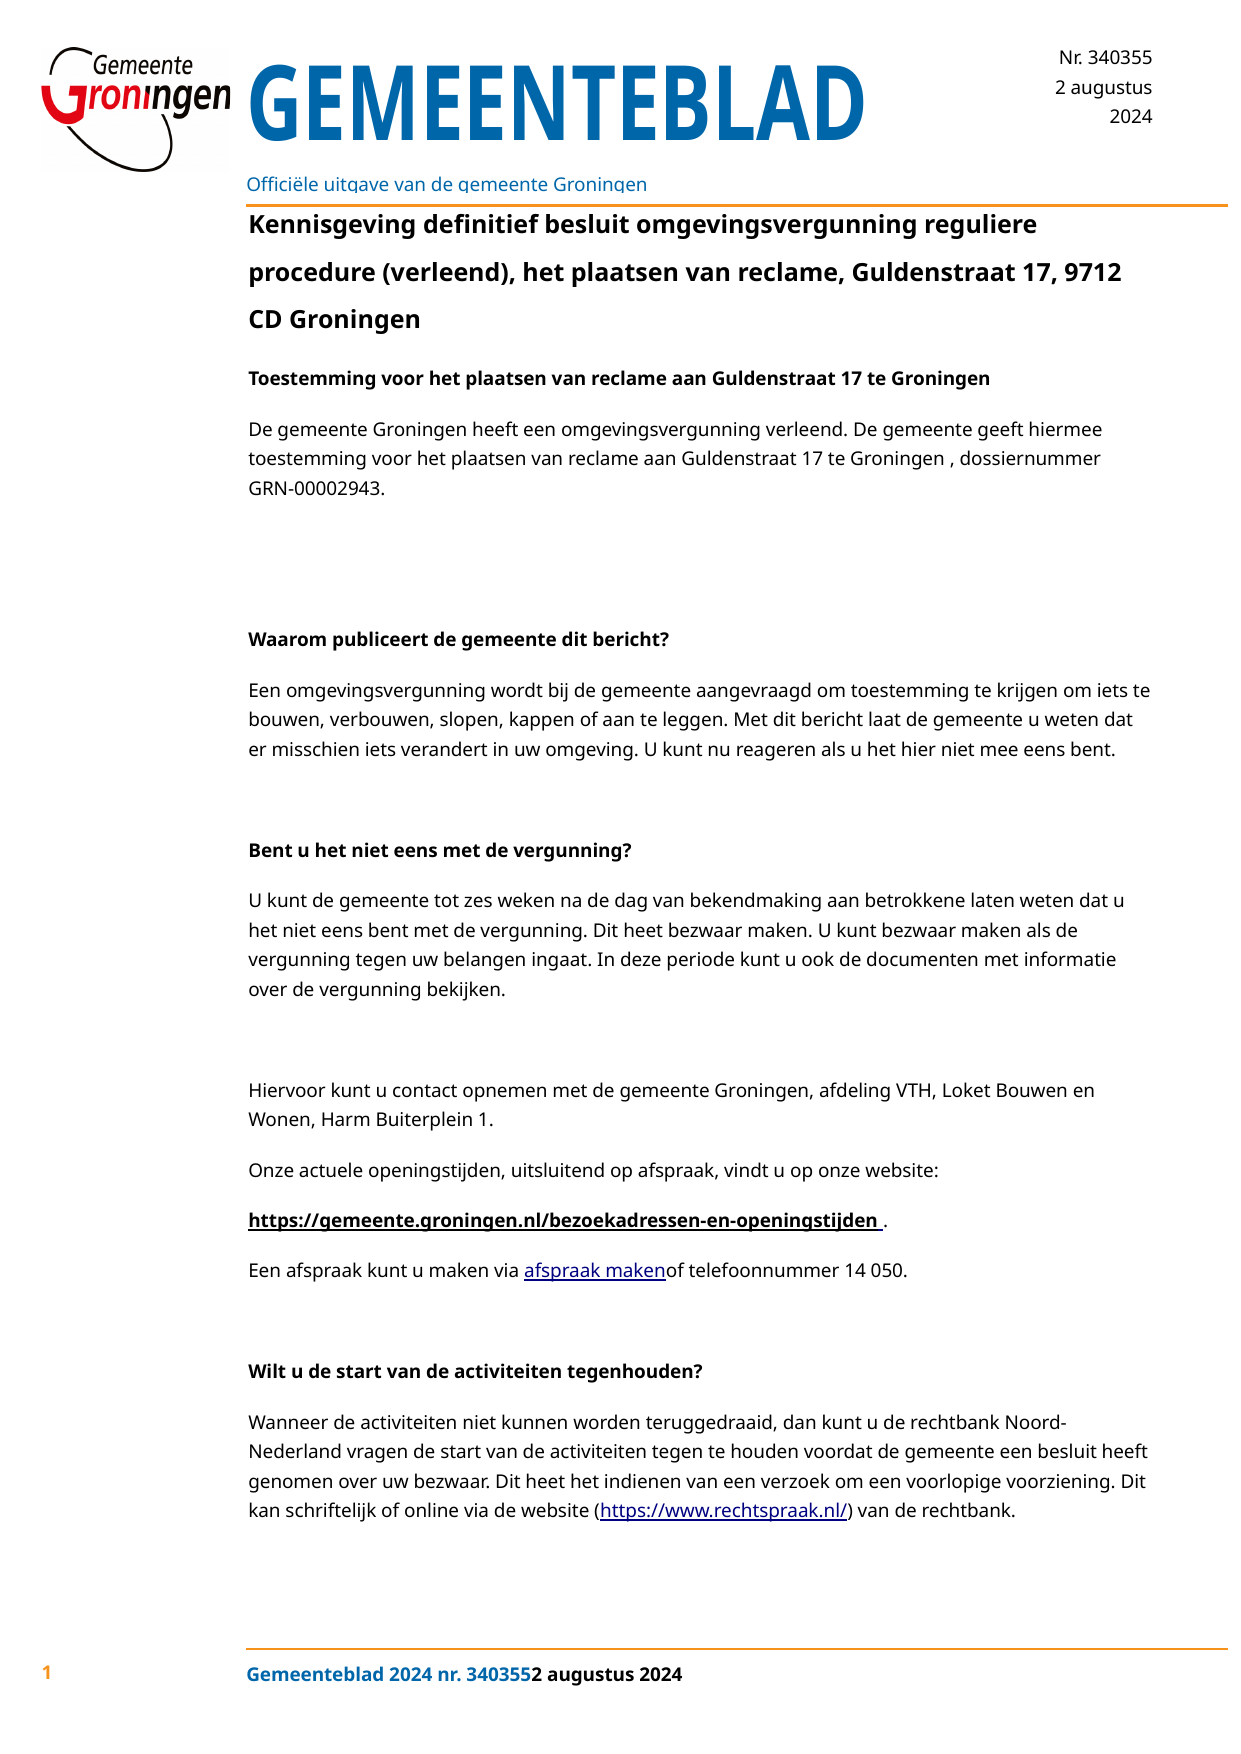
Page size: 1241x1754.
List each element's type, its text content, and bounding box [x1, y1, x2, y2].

picture [41, 47, 231, 172]
text Wilt u de start van de activiteiten tegenhouden? [248, 1358, 1152, 1384]
text Waarom publiceert de gemeente dit bericht? [248, 626, 1152, 652]
text Toestemming voor het plaatsen van reclame aan Guldenstraat 17 te Groningen [248, 366, 1152, 391]
text De gemeente Groningen heeft een omgevingsvergunning verleend. De gemeente geeft hiermee toestemming voor het plaatsen van reclame aan Guldenstraat 17 te Groningen , dossiernummer GRN-00002943. [248, 416, 1152, 501]
text U kunt de gemeente tot zes weken na de dag van bekendmaking aan betrokkene laten weten dat u het niet eens bent met de vergunning. Dit heet bezwaar maken. U kunt bezwaar maken als de vergunning tegen uw belangen ingaat. In deze periode kunt u ook de documenten met informatie over de vergunning bekijken. [248, 887, 1152, 1002]
text Kennisgeving definitief besluit omgevingsvergunning reguliere procedure (verleend), het plaatsen van reclame, Guldenstraat 17, 9712 CD Groningen [248, 207, 1152, 336]
text Hiervoor kunt u contact opnemen met de gemeente Groningen, afdeling VTH, Loket Bouwen en Wonen, Harm Buiterplein 1. [248, 1077, 1152, 1132]
text Een afspraak kunt u maken via afspraak makenof telefoonnummer 14 050. [248, 1258, 1152, 1283]
text https://gemeente.groningen.nl/bezoekadressen-en-openingstijden . [248, 1207, 1152, 1233]
text Onze actuele openingstijden, uitsluitend op afspraak, vindt u op onze website: [248, 1157, 1152, 1182]
text Een omgevingsvergunning wordt bij de gemeente aangevraagd om toestemming te krijgen om iets te bouwen, verbouwen, slopen, kappen of aan te leggen. Met dit bericht laat de gemeente u weten dat er misschien iets verandert in uw omgeving. U kunt nu reageren als u het hier niet mee eens bent. [248, 677, 1152, 762]
text Wanneer de activiteiten niet kunnen worden teruggedraaid, dan kunt u de rechtbank Noord-Nederland vragen de start van de activiteiten tegen te houden voordat de gemeente een besluit heeft genomen over uw bezwaar. Dit heet het indienen van een verzoek om een voorlopige voorziening. Dit kan schriftelijk of online via de website (https://www.rechtspraak.nl/) van de rechtbank. [248, 1409, 1152, 1523]
text Bent u het niet eens met de vergunning? [248, 837, 1152, 862]
